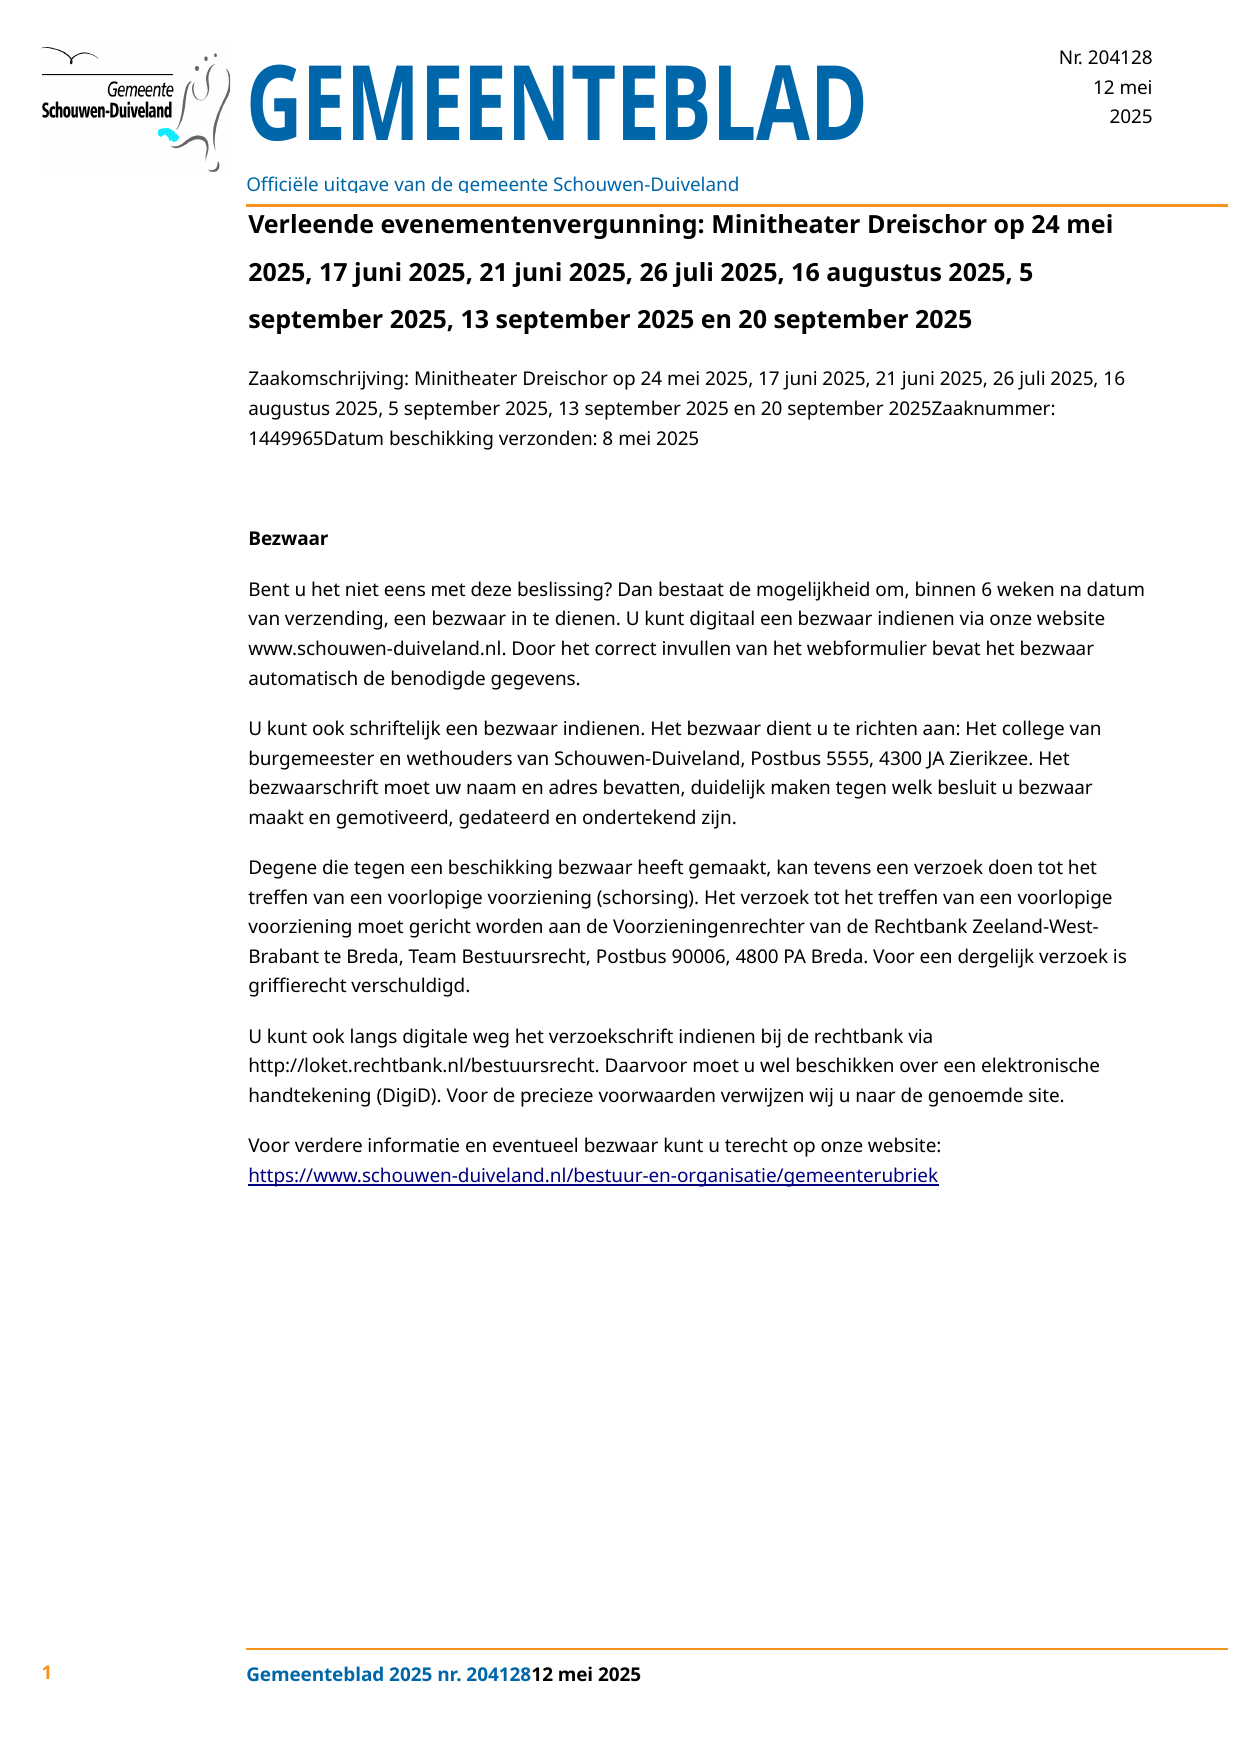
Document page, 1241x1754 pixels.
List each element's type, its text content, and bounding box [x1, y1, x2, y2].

text U kunt ook langs digitale weg het verzoekschrift indienen bij de rechtbank via http://loket.rechtbank.nl/bestuursrecht. Daarvoor moet u wel beschikken over een elektronische handtekening (DigiD). Voor de precieze voorwaarden verwijzen wij u naar de genoemde site. [248, 1023, 1152, 1108]
text Degene die tegen een beschikking bezwaar heeft gemaakt, kan tevens een verzoek doen tot het treffen van een voorlopige voorziening (schorsing). Het verzoek tot het treffen van een voorlopige voorziening moet gericht worden aan de Voorzieningenrechter van de Rechtbank Zeeland-West-Brabant te Breda, Team Bestuursrecht, Postbus 90006, 4800 PA Breda. Voor een dergelijk verzoek is griffierecht verschuldigd. [248, 854, 1152, 998]
text Verleende evenementenvergunning: Minitheater Dreischor op 24 mei 2025, 17 juni 2025, 21 juni 2025, 26 juli 2025, 16 augustus 2025, 5 september 2025, 13 september 2025 en 20 september 2025 [248, 207, 1152, 336]
text U kunt ook schriftelijk een bezwaar indienen. Het bezwaar dient u te richten aan: Het college van burgemeester en wethouders van Schouwen-Duiveland, Postbus 5555, 4300 JA Zierikzee. Het bezwaarschrift moet uw naam en adres bevatten, duidelijk maken tegen welk besluit u bezwaar maakt en gemotiveerd, gedateerd en ondertekend zijn. [248, 715, 1152, 829]
text Zaakomschrijving: Minitheater Dreischor op 24 mei 2025, 17 juni 2025, 21 juni 2025, 26 juli 2025, 16 augustus 2025, 5 september 2025, 13 september 2025 en 20 september 2025Zaaknummer: 1449965Datum beschikking verzonden: 8 mei 2025 [248, 366, 1152, 450]
picture [41, 47, 231, 172]
text Bezwaar [248, 526, 1152, 551]
text Voor verdere informatie en eventueel bezwaar kunt u terecht op onze website: https://www.schouwen-duiveland.nl/bestuur-en-organisatie/gemeenterubriek [248, 1133, 1152, 1188]
text Bent u het niet eens met deze beslissing? Dan bestaat de mogelijkheid om, binnen 6 weken na datum van verzending, een bezwaar in te dienen. U kunt digitaal een bezwaar indienen via onze website www.schouwen-duiveland.nl. Door het correct invullen van het webformulier bevat het bezwaar automatisch de benodigde gegevens. [248, 576, 1152, 690]
